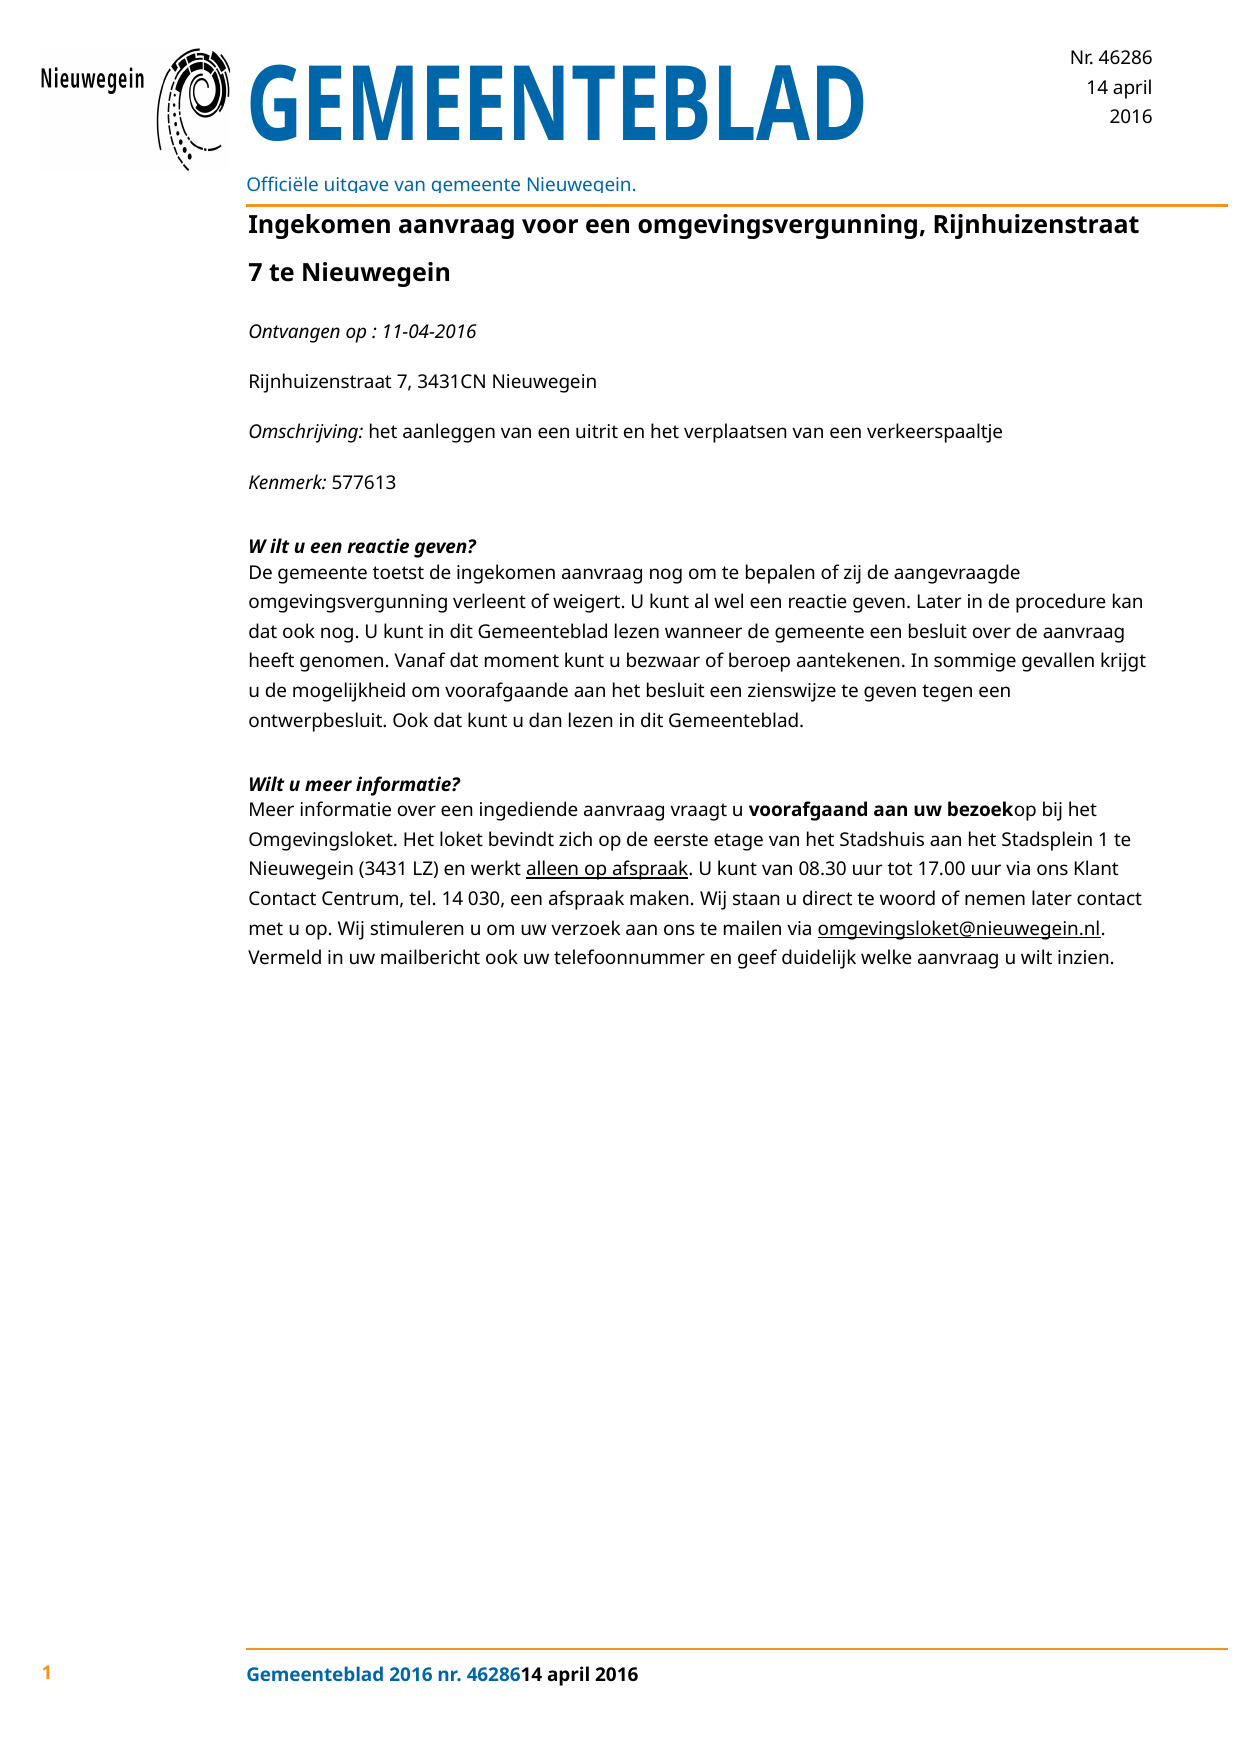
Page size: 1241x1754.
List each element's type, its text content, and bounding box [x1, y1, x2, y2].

text Wilt u meer informatie? [248, 771, 1152, 796]
text W ilt u een reactie geven? [248, 533, 1152, 559]
text Rijnhuizenstraat 7, 3431CN Nieuwegein [248, 368, 1152, 394]
picture [41, 47, 231, 172]
text Omschrijving: het aanleggen van een uitrit en het verplaatsen van een verkeerspaaltje [248, 419, 1152, 444]
text Ontvangen op : 11-04-2016 [248, 318, 1152, 344]
text De gemeente toetst de ingekomen aanvraag nog om te bepalen of zij de aangevraagde omgevingsvergunning verleent of weigert. U kunt al wel een reactie geven. Later in de procedure kan dat ook nog. U kunt in dit Gemeenteblad lezen wanneer de gemeente een besluit over de aanvraag heeft genomen. Vanaf dat moment kunt u bezwaar of beroep aantekenen. In sommige gevallen krijgt u de mogelijkheid om voorafgaande aan het besluit een zienswijze te geven tegen een ontwerpbesluit. Ook dat kunt u dan lezen in dit Gemeenteblad. [248, 559, 1152, 732]
text Meer informatie over een ingediende aanvraag vraagt u voorafgaand aan uw bezoekop bij het Omgevingsloket. Het loket bevindt zich op de eerste etage van het Stadshuis aan het Stadsplein 1 te Nieuwegein (3431 LZ) en werkt alleen op afspraak. U kunt van 08.30 uur tot 17.00 uur via ons Klant Contact Centrum, tel. 14 030, een afspraak maken. Wij staan u direct te woord of nemen later contact met u op. Wij stimuleren u om uw verzoek aan ons te mailen via omgevingsloket@nieuwegein.nl. Vermeld in uw mailbericht ook uw telefoonnummer en geef duidelijk welke aanvraag u wilt inzien. [248, 796, 1152, 970]
text Kenmerk: 577613 [248, 469, 1152, 495]
text Ingekomen aanvraag voor een omgevingsvergunning, Rijnhuizenstraat 7 te Nieuwegein [248, 207, 1152, 288]
